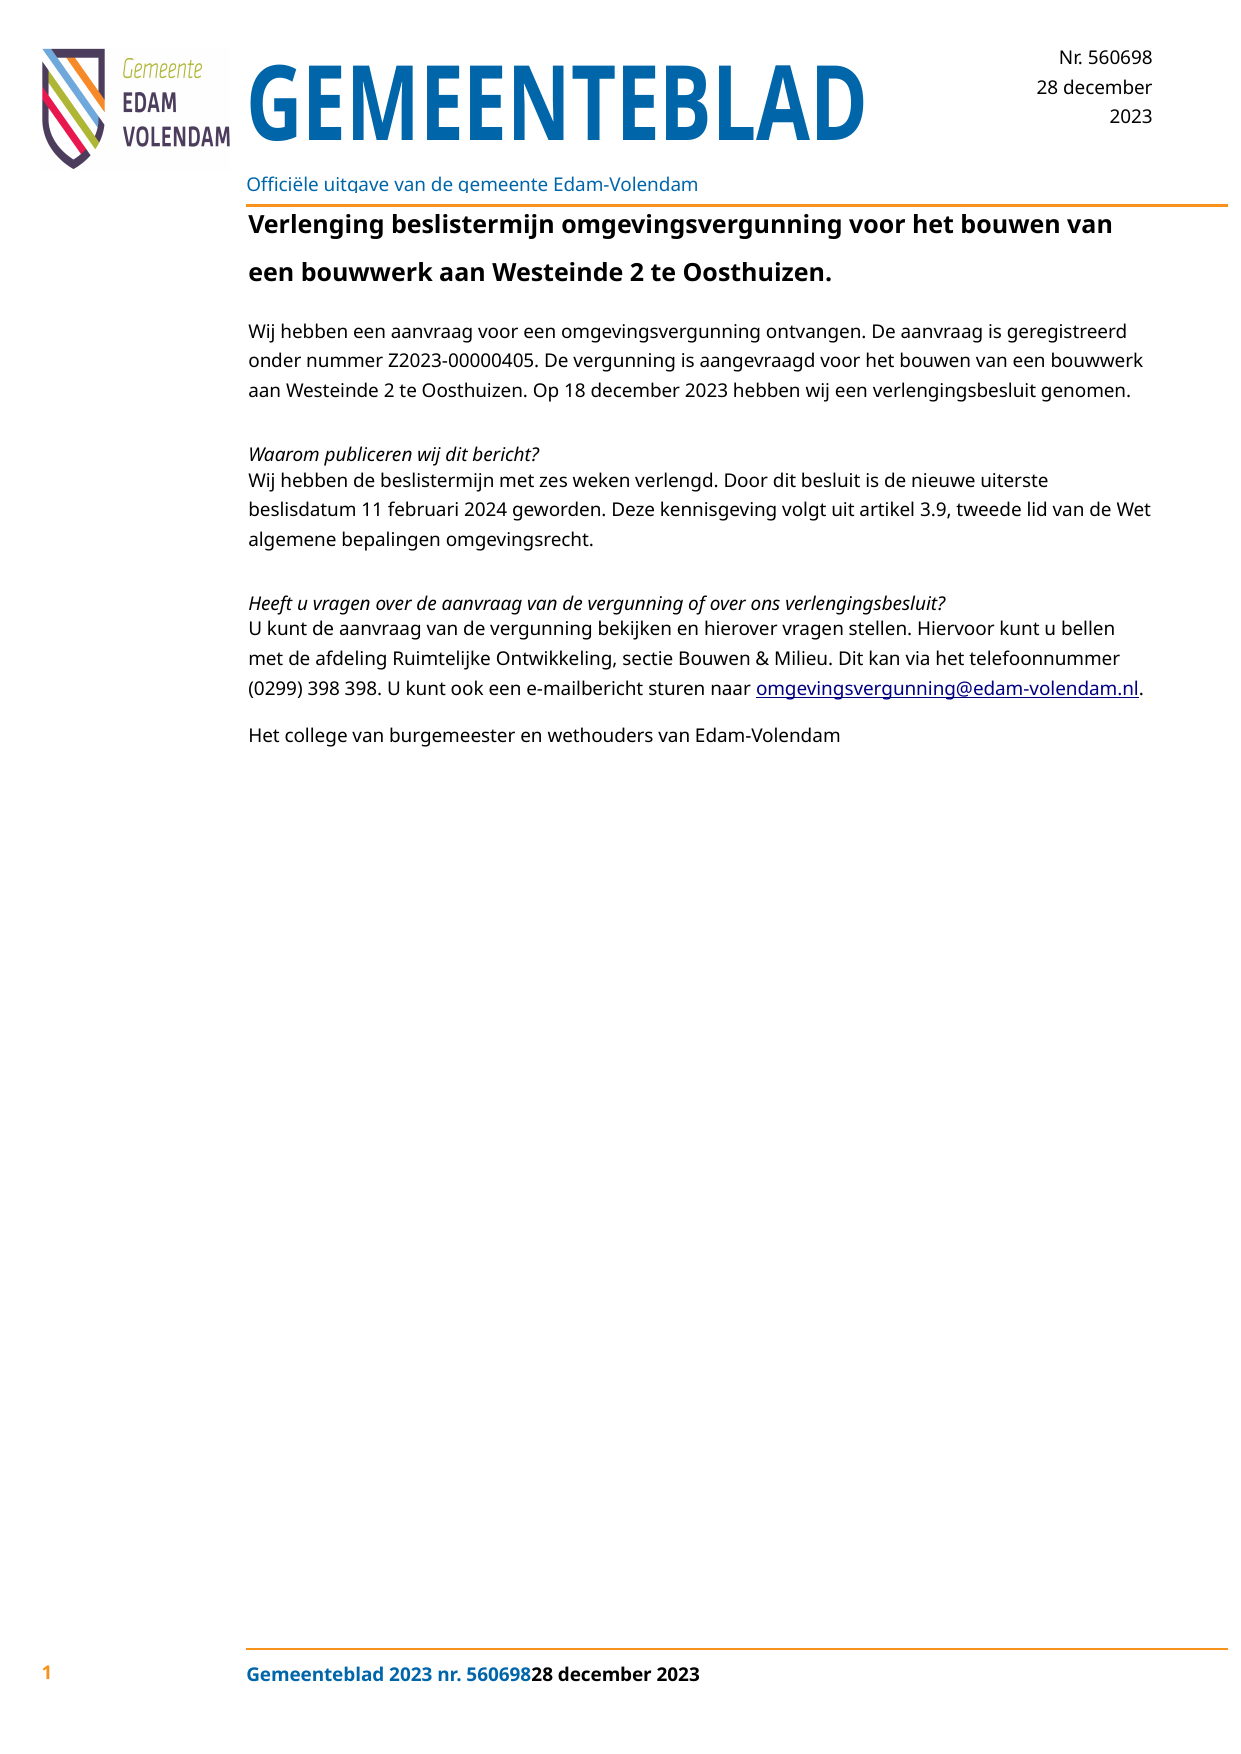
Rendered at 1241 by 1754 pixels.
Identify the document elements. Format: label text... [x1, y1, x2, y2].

text Het college van burgemeester en wethouders van Edam-Volendam [248, 723, 1152, 748]
text Waarom publiceren wij dit bericht? [248, 441, 1152, 467]
text Verlenging beslistermijn omgevingsvergunning voor het bouwen van een bouwwerk aan Westeinde 2 te Oosthuizen. [248, 207, 1152, 288]
text Wij hebben een aanvraag voor een omgevingsvergunning ontvangen. De aanvraag is geregistreerd onder nummer Z2023-00000405. De vergunning is aangevraagd voor het bouwen van een bouwwerk aan Westeinde 2 te Oosthuizen. Op 18 december 2023 hebben wij een verlengingsbesluit genomen. [248, 318, 1152, 403]
text Wij hebben de beslistermijn met zes weken verlengd. Door dit besluit is de nieuwe uiterste beslisdatum 11 februari 2024 geworden. Deze kennisgeving volgt uit artikel 3.9, tweede lid van de Wet algemene bepalingen omgevingsrecht. [248, 467, 1152, 552]
text Heeft u vragen over de aanvraag van de vergunning of over ons verlengingsbesluit? [248, 590, 1152, 616]
text U kunt de aanvraag van de vergunning bekijken en hierover vragen stellen. Hiervoor kunt u bellen met de afdeling Ruimtelijke Ontwikkeling, sectie Bouwen & Milieu. Dit kan via het telefoonnummer (0299) 398 398. U kunt ook een e-mailbericht sturen naar omgevingsvergunning@edam-volendam.nl. [248, 616, 1152, 701]
picture [41, 47, 231, 172]
